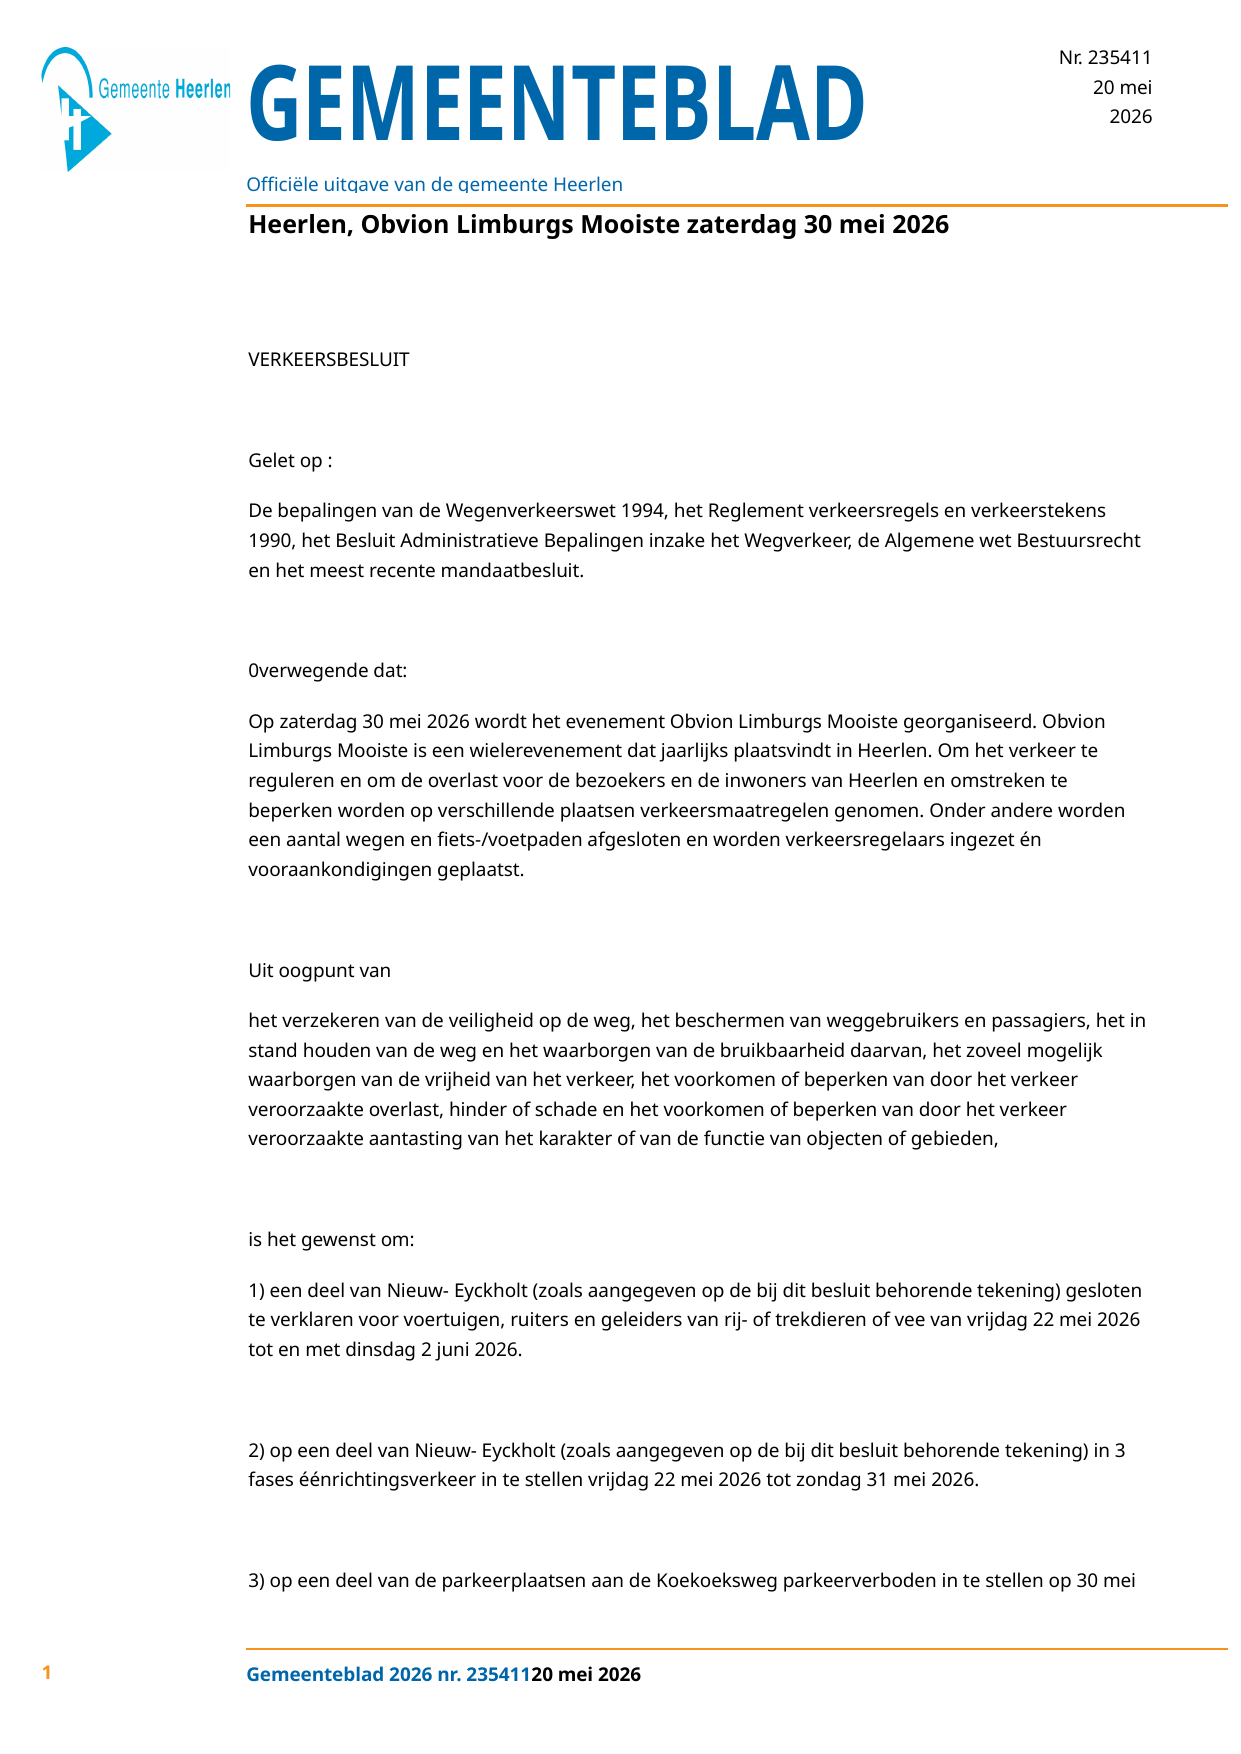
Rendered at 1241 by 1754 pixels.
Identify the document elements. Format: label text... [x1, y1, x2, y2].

text Op zaterdag 30 mei 2026 wordt het evenement Obvion Limburgs Mooiste georganiseerd. Obvion Limburgs Mooiste is een wielerevenement dat jaarlijks plaatsvindt in Heerlen. Om het verkeer te reguleren en om de overlast voor de bezoekers en de inwoners van Heerlen en omstreken te beperken worden op verschillende plaatsen verkeersmaatregelen genomen. Onder andere worden een aantal wegen en fiets-/voetpaden afgesloten en worden verkeersregelaars ingezet én vooraankondigingen geplaatst. [248, 708, 1152, 882]
text is het gewenst om: [248, 1226, 1152, 1252]
text 3) op een deel van de parkeerplaatsen aan de Koekoeksweg parkeerverboden in te stellen op 30 mei [248, 1567, 1152, 1593]
text VERKEERSBESLUIT [248, 346, 1152, 372]
text Heerlen, Obvion Limburgs Mooiste zaterdag 30 mei 2026 [248, 207, 1152, 241]
picture [41, 47, 231, 172]
text De bepalingen van de Wegenverkeerswet 1994, het Reglement verkeersregels en verkeerstekens 1990, het Besluit Administratieve Bepalingen inzake het Wegverkeer, de Algemene wet Bestuursrecht en het meest recente mandaatbesluit. [248, 498, 1152, 583]
text 2) op een deel van Nieuw- Eyckholt (zoals aangegeven op de bij dit besluit behorende tekening) in 3 fases éénrichtingsverkeer in te stellen vrijdag 22 mei 2026 tot zondag 31 mei 2026. [248, 1437, 1152, 1492]
picture [41, 47, 59, 70]
text Gelet op : [248, 447, 1152, 473]
text 0verwegende dat: [248, 658, 1152, 683]
text Uit oogpunt van [248, 957, 1152, 983]
text het verzekeren van de veiligheid op de weg, het beschermen van weggebruikers en passagiers, het in stand houden van de weg en het waarborgen van de bruikbaarheid daarvan, het zoveel mogelijk waarborgen van de vrijheid van het verkeer, het voorkomen of beperken van door het verkeer veroorzaakte overlast, hinder of schade en het voorkomen of beperken van door het verkeer veroorzaakte aantasting van het karakter of van de functie van objecten of gebieden, [248, 1007, 1152, 1151]
text 1) een deel van Nieuw- Eyckholt (zoals aangegeven op de bij dit besluit behorende tekening) gesloten te verklaren voor voertuigen, ruiters en geleiders van rij- of trekdieren of vee van vrijdag 22 mei 2026 tot en met dinsdag 2 juni 2026. [248, 1277, 1152, 1362]
